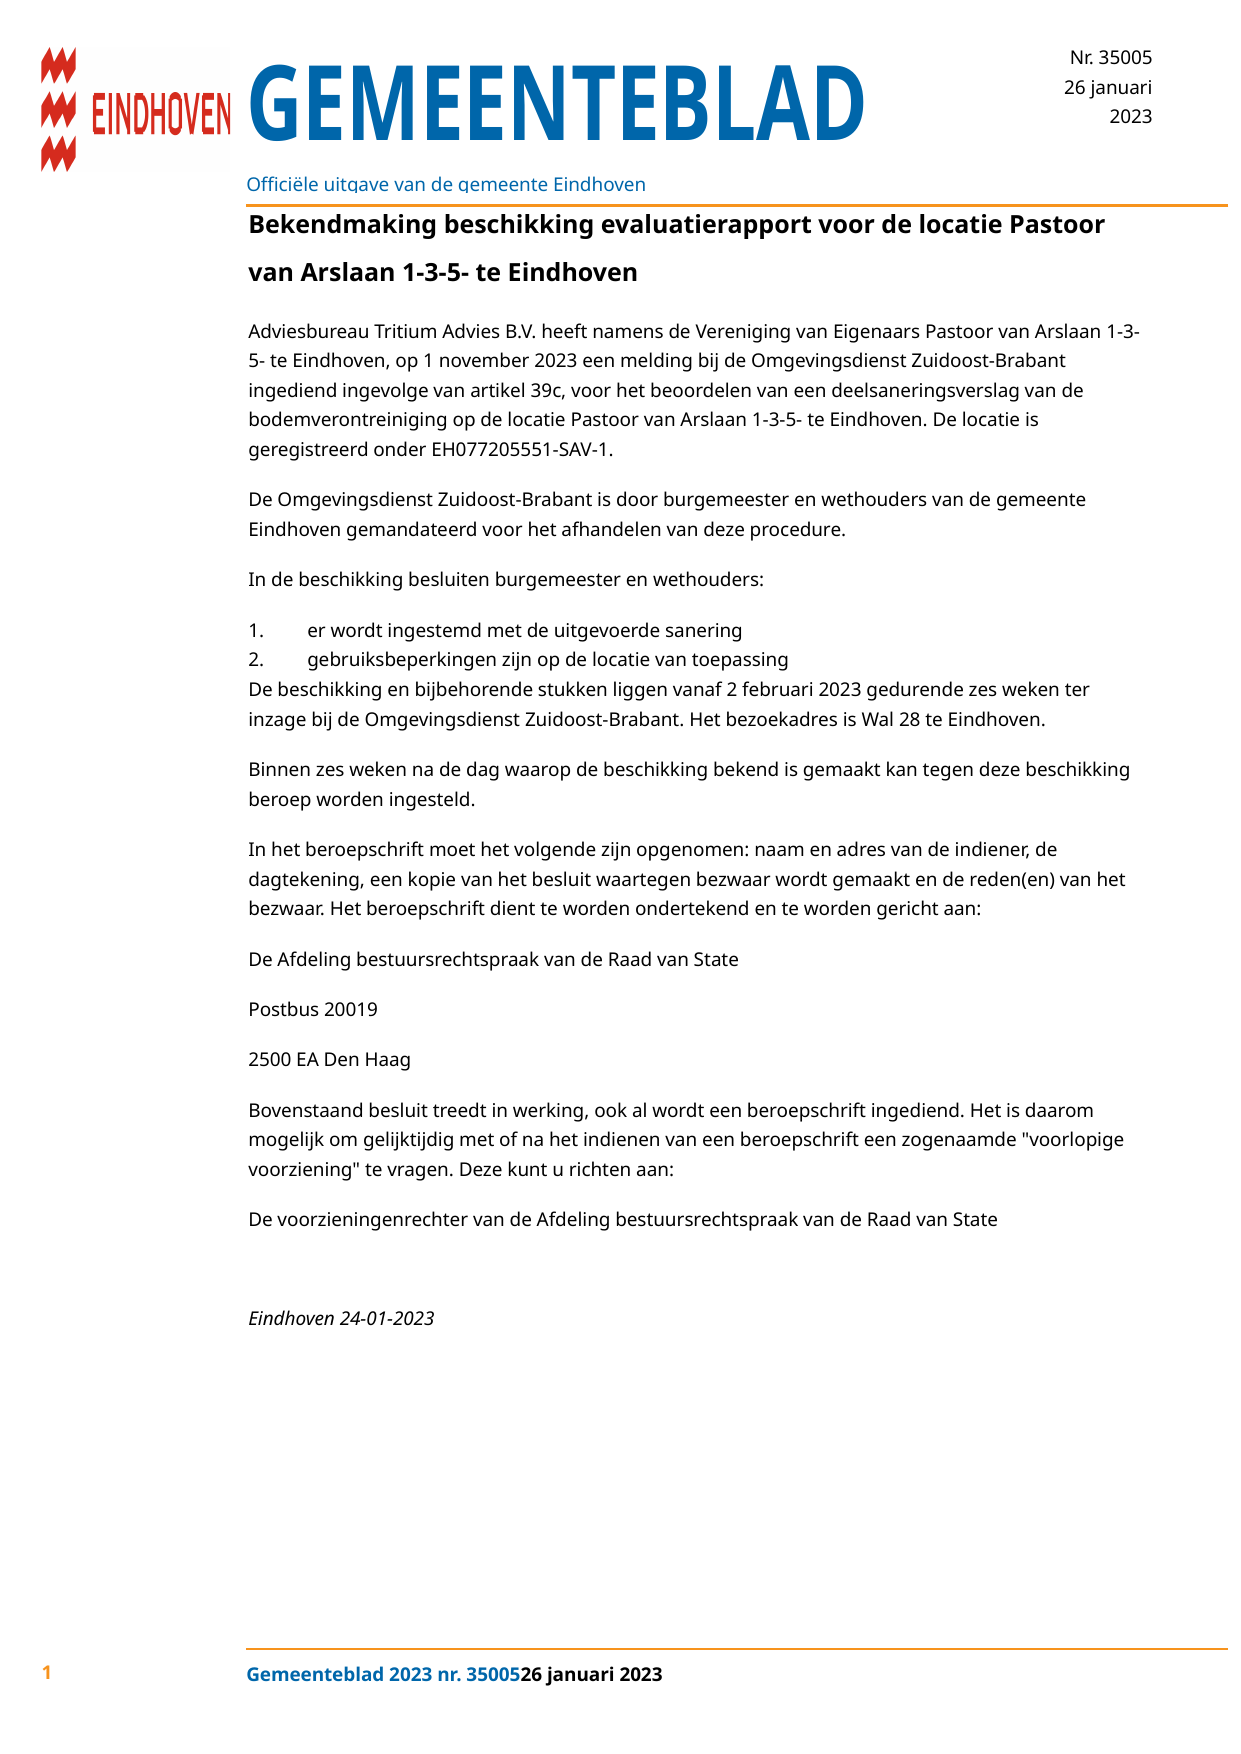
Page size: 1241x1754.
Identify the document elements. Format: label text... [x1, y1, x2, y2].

picture [41, 47, 231, 172]
text 2500 EA Den Haag [248, 1047, 1152, 1072]
text De Omgevingsdienst Zuidoost-Brabant is door burgemeester en wethouders van de gemeente Eindhoven gemandateerd voor het afhandelen van deze procedure. [248, 487, 1152, 542]
list gebruiksbeperkingen zijn op de locatie van toepassing [248, 647, 1152, 672]
text Bovenstaand besluit treedt in werking, ook al wordt een beroepschrift ingediend. Het is daarom mogelijk om gelijktijdig met of na het indienen van een beroepschrift een zogenaamde "voorlopige voorziening" te vragen. Deze kunt u richten aan: [248, 1097, 1152, 1182]
text Adviesbureau Tritium Advies B.V. heeft namens de Vereniging van Eigenaars Pastoor van Arslaan 1-3-5- te Eindhoven, op 1 november 2023 een melding bij de Omgevingsdienst Zuidoost-Brabant ingediend ingevolge van artikel 39c, voor het beoordelen van een deelsaneringsverslag van de bodemverontreiniging op de locatie Pastoor van Arslaan 1-3-5- te Eindhoven. De locatie is geregistreerd onder EH077205551-SAV-1. [248, 318, 1152, 462]
text In de beschikking besluiten burgemeester en wethouders: [248, 567, 1152, 592]
text In het beroepschrift moet het volgende zijn opgenomen: naam en adres van de indiener, de dagtekening, een kopie van het besluit waartegen bezwaar wordt gemaakt en de reden(en) van het bezwaar. Het beroepschrift dient te worden ondertekend en te worden gericht aan: [248, 836, 1152, 921]
text Postbus 20019 [248, 996, 1152, 1022]
text De voorzieningenrechter van de Afdeling bestuursrechtspraak van de Raad van State [248, 1207, 1152, 1232]
text De beschikking en bijbehorende stukken liggen vanaf 2 februari 2023 gedurende zes weken ter inzage bij de Omgevingsdienst Zuidoost-Brabant. Het bezoekadres is Wal 28 te Eindhoven. [248, 676, 1152, 732]
text Eindhoven 24-01-2023 [248, 1305, 1152, 1331]
text Bekendmaking beschikking evaluatierapport voor de locatie Pastoor van Arslaan 1-3-5- te Eindhoven [248, 207, 1152, 288]
text De Afdeling bestuursrechtspraak van de Raad van State [248, 946, 1152, 972]
text Binnen zes weken na de dag waarop de beschikking bekend is gemaakt kan tegen deze beschikking beroep worden ingesteld. [248, 756, 1152, 812]
list er wordt ingestemd met de uitgevoerde sanering [248, 617, 1152, 643]
